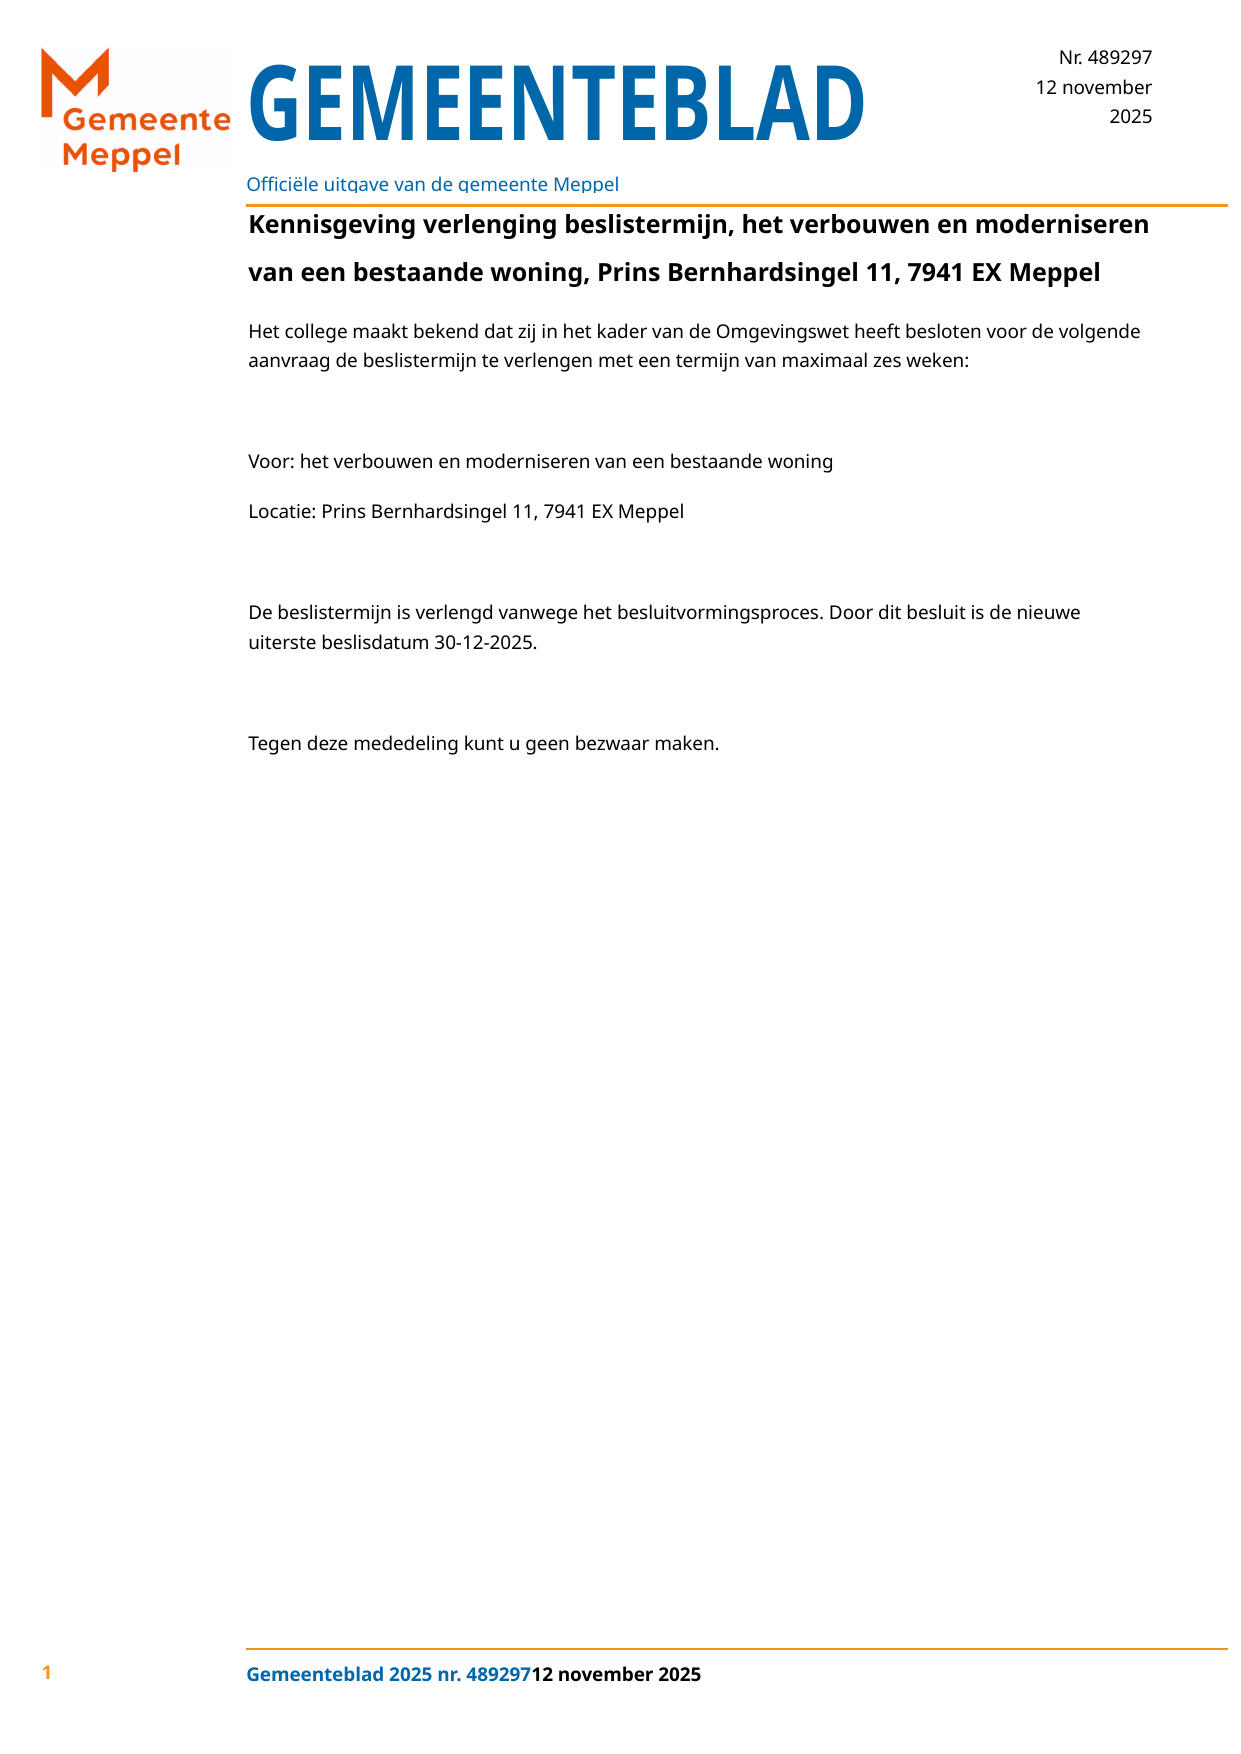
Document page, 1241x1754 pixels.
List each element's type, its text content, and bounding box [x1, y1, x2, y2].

text Locatie: Prins Bernhardsingel 11, 7941 EX Meppel [248, 499, 1152, 524]
text Voor: het verbouwen en moderniseren van een bestaande woning [248, 448, 1152, 474]
text De beslistermijn is verlengd vanwege het besluitvormingsproces. Door dit besluit is de nieuwe uiterste beslisdatum 30-12-2025. [248, 599, 1152, 655]
text Het college maakt bekend dat zij in het kader van de Omgevingswet heeft besloten voor de volgende aanvraag de beslistermijn te verlengen met een termijn van maximaal zes weken: [248, 318, 1152, 373]
text Kennisgeving verlenging beslistermijn, het verbouwen en moderniseren van een bestaande woning, Prins Bernhardsingel 11, 7941 EX Meppel [248, 207, 1152, 288]
text Tegen deze mededeling kunt u geen bezwaar maken. [248, 730, 1152, 756]
picture [41, 47, 231, 172]
